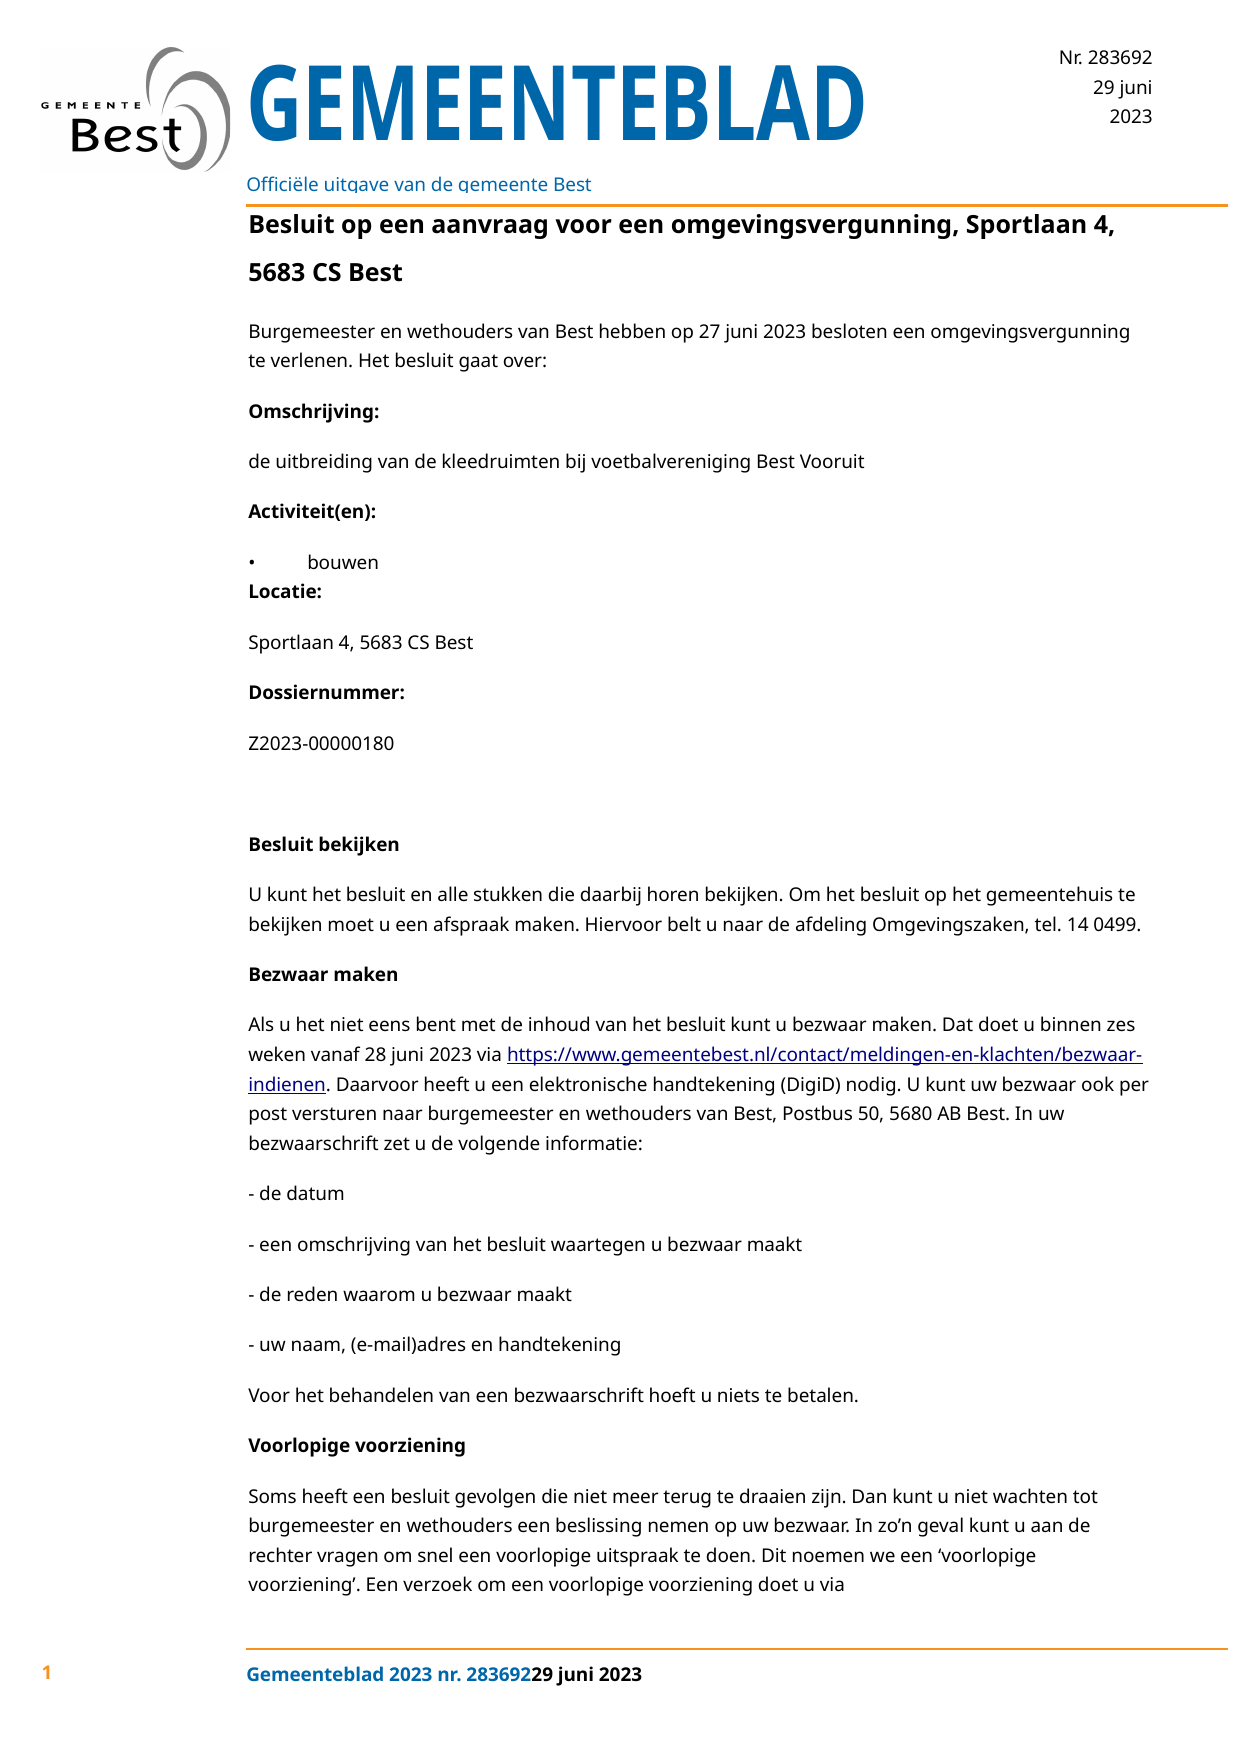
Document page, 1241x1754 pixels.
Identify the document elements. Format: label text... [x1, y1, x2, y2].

text Soms heeft een besluit gevolgen die niet meer terug te draaien zijn. Dan kunt u niet wachten tot burgemeester en wethouders een beslissing nemen op uw bezwaar. In zo’n geval kunt u aan de rechter vragen om snel een voorlopige uitspraak te doen. Dit noemen we een ‘voorlopige voorziening’. Een verzoek om een voorlopige voorziening doet u via [248, 1483, 1152, 1597]
text Dossiernummer: [248, 679, 1152, 705]
picture [41, 47, 231, 172]
text Besluit bekijken [248, 831, 1152, 857]
text - uw naam, (e-mail)adres en handtekening [248, 1332, 1152, 1357]
text Voor het behandelen van een bezwaarschrift hoeft u niets te betalen. [248, 1382, 1152, 1408]
text Locatie: [248, 579, 1152, 604]
text Sportlaan 4, 5683 CS Best [248, 629, 1152, 655]
text Besluit op een aanvraag voor een omgevingsvergunning, Sportlaan 4, 5683 CS Best [248, 207, 1152, 288]
list bouwen [248, 549, 1152, 575]
text - de datum [248, 1180, 1152, 1206]
text - een omschrijving van het besluit waartegen u bezwaar maakt [248, 1231, 1152, 1257]
text Bezwaar maken [248, 961, 1152, 987]
text - de reden waarom u bezwaar maakt [248, 1281, 1152, 1307]
text Als u het niet eens bent met de inhoud van het besluit kunt u bezwaar maken. Dat doet u binnen zes weken vanaf 28 juni 2023 via https://www.gemeentebest.nl/contact/meldingen-en-klachten/bezwaar-indienen. Daarvoor heeft u een elektronische handtekening (DigiD) nodig. U kunt uw bezwaar ook per post versturen naar burgemeester en wethouders van Best, Postbus 50, 5680 AB Best. In uw bezwaarschrift zet u de volgende informatie: [248, 1012, 1152, 1156]
text Z2023-00000180 [248, 730, 1152, 756]
text Voorlopige voorziening [248, 1432, 1152, 1458]
text U kunt het besluit en alle stukken die daarbij horen bekijken. Om het besluit op het gemeentehuis te bekijken moet u een afspraak maken. Hiervoor belt u naar de afdeling Omgevingszaken, tel. 14 0499. [248, 881, 1152, 937]
text Burgemeester en wethouders van Best hebben op 27 juni 2023 besloten een omgevingsvergunning te verlenen. Het besluit gaat over: [248, 318, 1152, 373]
text de uitbreiding van de kleedruimten bij voetbalvereniging Best Vooruit [248, 448, 1152, 474]
text Activiteit(en): [248, 499, 1152, 524]
text Omschrijving: [248, 398, 1152, 424]
